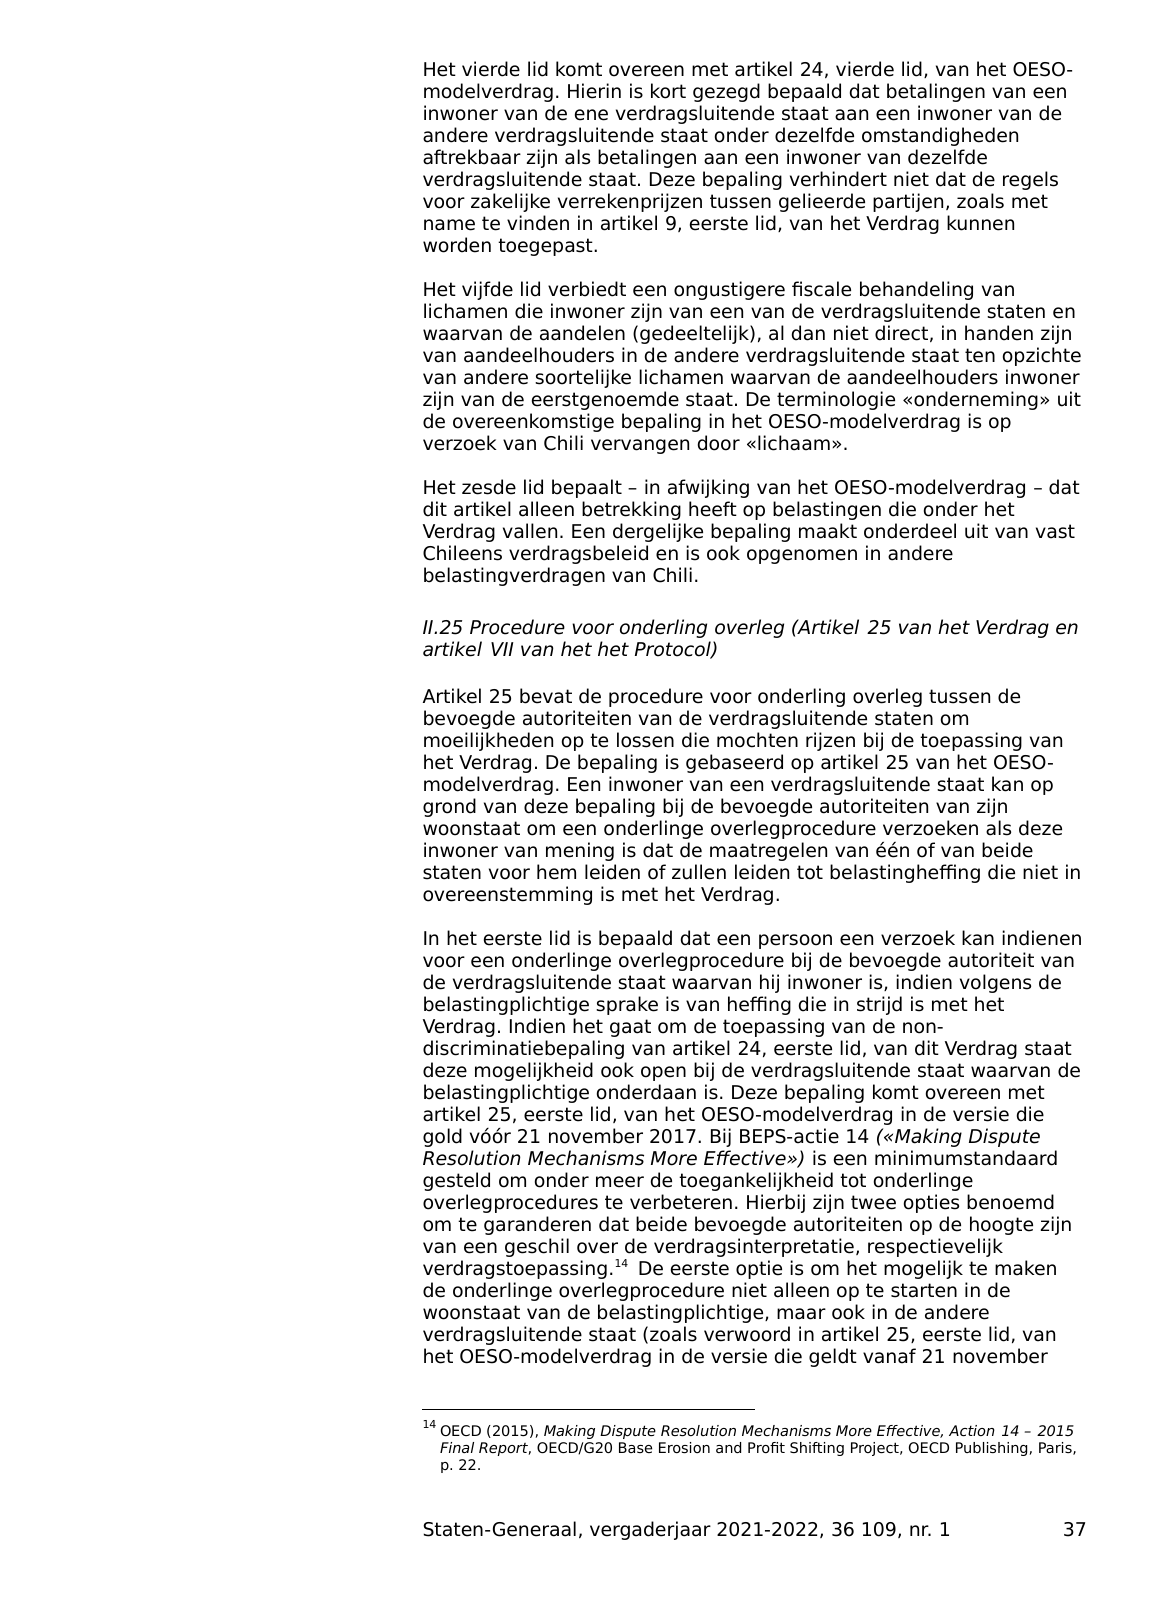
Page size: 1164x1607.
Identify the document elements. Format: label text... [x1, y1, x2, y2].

text Het vierde lid komt overeen met artikel 24, vierde lid, van het OESO-modelverdrag. Hierin is kort gezegd bepaald dat betalingen van een inwoner van de ene verdragsluitende staat aan een inwoner van de andere verdragsluitende staat onder dezelfde omstandigheden aftrekbaar zijn als betalingen aan een inwoner van dezelfde verdragsluitende staat. Deze bepaling verhindert niet dat de regels voor zakelijke verrekenprijzen tussen gelieerde partijen, zoals met name te vinden in artikel 9, eerste lid, van het Verdrag kunnen worden toegepast. [422, 59, 1087, 257]
text Het vijfde lid verbiedt een ongustigere fiscale behandeling van lichamen die inwoner zijn van een van de verdragsluitende staten en waarvan de aandelen (gedeeltelijk), al dan niet direct, in handen zijn van aandeelhouders in de andere verdragsluitende staat ten opzichte van andere soortelijke lichamen waarvan de aandeelhouders inwoner zijn van de eerstgenoemde staat. De terminologie «onderneming» uit de overeenkomstige bepaling in het OESO-modelverdrag is op verzoek van Chili vervangen door «lichaam». [422, 279, 1087, 455]
text OECD (2015), Making Dispute Resolution Mechanisms More Effective, Action 14 – 2015 Final Report, OECD/G20 Base Erosion and Profit Shifting Project, OECD Publishing, Paris, p. 22. [422, 1418, 1087, 1474]
text In het eerste lid is bepaald dat een persoon een verzoek kan indienen voor een onderlinge overlegprocedure bij de bevoegde autoriteit van de verdragsluitende staat waarvan hij inwoner is, indien volgens de belastingplichtige sprake is van heffing die in strijd is met het Verdrag. Indien het gaat om de toepassing van de non-discriminatiebepaling van artikel 24, eerste lid, van dit Verdrag staat deze mogelijkheid ook open bij de verdragsluitende staat waarvan de belastingplichtige onderdaan is. Deze bepaling komt overeen met artikel 25, eerste lid, van het OESO-modelverdrag in de versie die gold vóór 21 november 2017. Bij BEPS-actie 14 («Making Dispute Resolution Mechanisms More Effective») is een minimumstandaard gesteld om onder meer de toegankelijkheid tot onderlinge overlegprocedures te verbeteren. Hierbij zijn twee opties benoemd om te garanderen dat beide bevoegde autoriteiten op de hoogte zijn van een geschil over de verdragsinterpretatie, respectievelijk verdragstoepassing. De eerste optie is om het mogelijk te maken de onderlinge overlegprocedure niet alleen op te starten in de woonstaat van de belastingplichtige, maar ook in de andere verdragsluitende staat (zoals verwoord in artikel 25, eerste lid, van het OESO-modelverdrag in de versie die geldt vanaf 21 november [422, 928, 1087, 1367]
text Artikel 25 bevat de procedure voor onderling overleg tussen de bevoegde autoriteiten van de verdragsluitende staten om moeilijkheden op te lossen die mochten rijzen bij de toepassing van het Verdrag. De bepaling is gebaseerd op artikel 25 van het OESO-modelverdrag. Een inwoner van een verdragsluitende staat kan op grond van deze bepaling bij de bevoegde autoriteiten van zijn woonstaat om een onderlinge overlegprocedure verzoeken als deze inwoner van mening is dat de maatregelen van één of van beide staten voor hem leiden of zullen leiden tot belastingheffing die niet in overeenstemming is met het Verdrag. [422, 686, 1087, 906]
subtitle II.25 Procedure voor onderling overleg (Artikel 25 van het Verdrag en artikel VII van het het Protocol) [422, 617, 1087, 661]
text Het zesde lid bepaalt – in afwijking van het OESO-modelverdrag – dat dit artikel alleen betrekking heeft op belastingen die onder het Verdrag vallen. Een dergelijke bepaling maakt onderdeel uit van vast Chileens verdragsbeleid en is ook opgenomen in andere belastingverdragen van Chili. [422, 477, 1087, 587]
